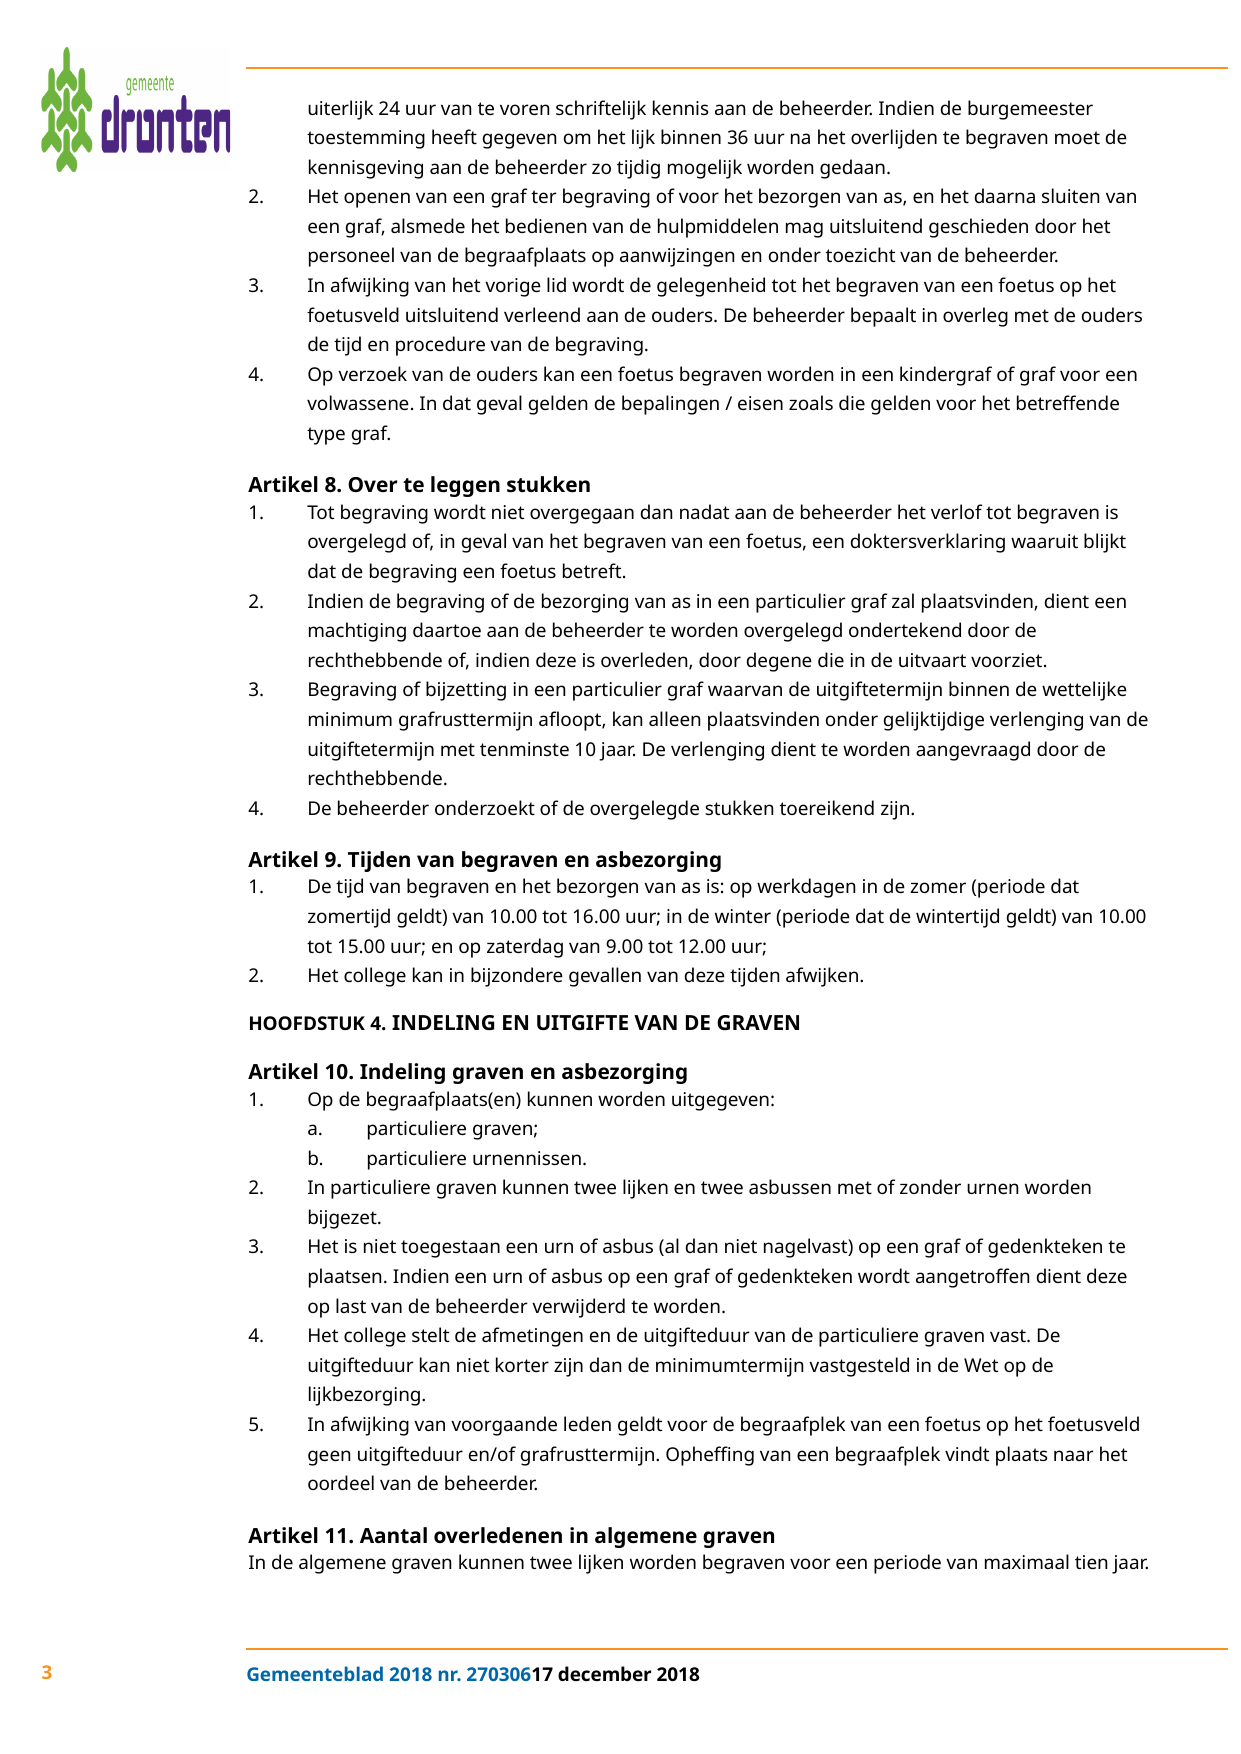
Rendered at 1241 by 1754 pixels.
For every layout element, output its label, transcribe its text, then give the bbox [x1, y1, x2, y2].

text Artikel 9. Tijden van begraven en asbezorging [248, 845, 1152, 874]
list uiterlijk 24 uur van te voren schriftelijk kennis aan de beheerder. Indien de burgemeester toestemming heeft gegeven om het lijk binnen 36 uur na het overlijden te begraven moet de kennisgeving aan de beheerder zo tijdig mogelijk worden gedaan. [248, 95, 1152, 180]
text Artikel 10. Indeling graven en asbezorging [248, 1057, 1152, 1086]
list particuliere urnennissen. [307, 1145, 1152, 1171]
picture [41, 47, 231, 172]
text Artikel 8. Over te leggen stukken [248, 471, 1152, 499]
text Artikel 11. Aantal overledenen in algemene graven [248, 1521, 1152, 1549]
list Tot begraving wordt niet overgegaan dan nadat aan de beheerder het verlof tot begraven is overgelegd of, in geval van het begraven van een foetus, een doktersverklaring waaruit blijkt dat de begraving een foetus betreft. [248, 499, 1152, 584]
list In afwijking van het vorige lid wordt de gelegenheid tot het begraven van een foetus op het foetusveld uitsluitend verleend aan de ouders. De beheerder bepaalt in overleg met de ouders de tijd en procedure van de begraving. [248, 272, 1152, 357]
list In afwijking van voorgaande leden geldt voor de begraafplek van een foetus op het foetusveld geen uitgifteduur en/of grafrusttermijn. Opheffing van een begraafplek vindt plaats naar het oordeel van de beheerder. [248, 1411, 1152, 1496]
list Op verzoek van de ouders kan een foetus begraven worden in een kindergraf of graf voor een volwassene. In dat geval gelden de bepalingen / eisen zoals die gelden voor het betreffende type graf. [248, 361, 1152, 446]
list Op de begraafplaats(en) kunnen worden uitgegeven: [248, 1086, 1152, 1112]
list Indien de begraving of de bezorging van as in een particulier graf zal plaatsvinden, dient een machtiging daartoe aan de beheerder te worden overgelegd ondertekend door de rechthebbende of, indien deze is overleden, door degene die in de uitvaart voorziet. [248, 588, 1152, 673]
list Het openen van een graf ter begraving of voor het bezorgen van as, en het daarna sluiten van een graf, alsmede het bedienen van de hulpmiddelen mag uitsluitend geschieden door het personeel van de begraafplaats op aanwijzingen en onder toezicht van de beheerder. [248, 183, 1152, 268]
list Het is niet toegestaan een urn of asbus (al dan niet nagelvast) op een graf of gedenkteken te plaatsen. Indien een urn of asbus op een graf of gedenkteken wordt aangetroffen dient deze op last van de beheerder verwijderd te worden. [248, 1234, 1152, 1319]
list Het college kan in bijzondere gevallen van deze tijden afwijken. [248, 962, 1152, 988]
list particuliere graven; [307, 1115, 1152, 1141]
text In de algemene graven kunnen twee lijken worden begraven voor een periode van maximaal tien jaar. [248, 1549, 1152, 1575]
list Het college stelt de afmetingen en de uitgifteduur van de particuliere graven vast. De uitgifteduur kan niet korter zijn dan de minimumtermijn vastgesteld in de Wet op de lijkbezorging. [248, 1322, 1152, 1407]
list De tijd van begraven en het bezorgen van as is: op werkdagen in de zomer (periode dat zomertijd geldt) van 10.00 tot 16.00 uur; in de winter (periode dat de wintertijd geldt) van 10.00 tot 15.00 uur; en op zaterdag van 9.00 tot 12.00 uur; [248, 874, 1152, 959]
list De beheerder onderzoekt of de overgelegde stukken toereikend zijn. [248, 795, 1152, 821]
text HOOFDSTUK 4. INDELING EN UITGIFTE VAN DE GRAVEN [248, 1008, 1152, 1037]
list In particuliere graven kunnen twee lijken en twee asbussen met of zonder urnen worden bijgezet. [248, 1174, 1152, 1230]
list Begraving of bijzetting in een particulier graf waarvan de uitgiftetermijn binnen de wettelijke minimum grafrusttermijn afloopt, kan alleen plaatsvinden onder gelijktijdige verlenging van de uitgiftetermijn met tenminste 10 jaar. De verlenging dient te worden aangevraagd door de rechthebbende. [248, 677, 1152, 791]
